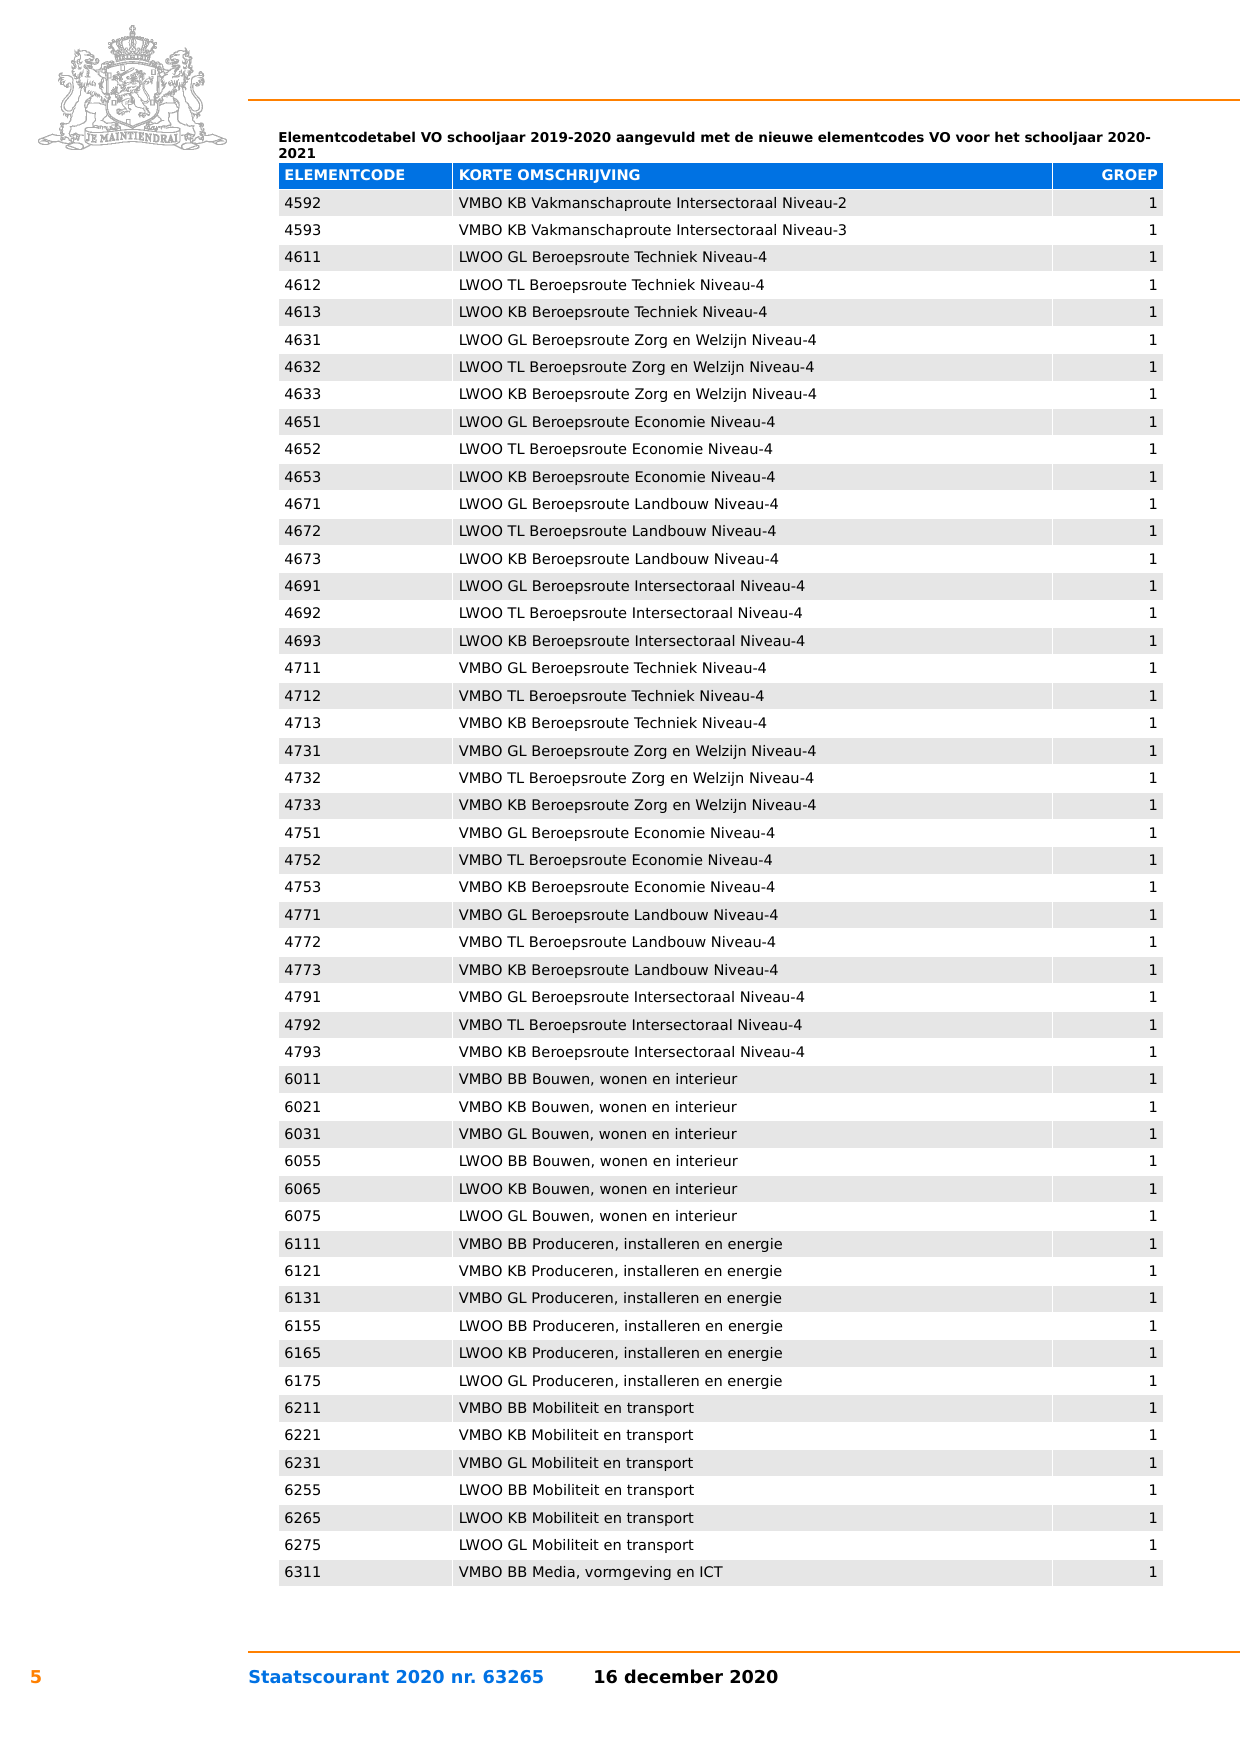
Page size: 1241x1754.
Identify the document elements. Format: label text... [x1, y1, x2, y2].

table_cell 1 [1053, 382, 1163, 408]
table_cell 4612 [279, 272, 452, 298]
table_cell 6275 [279, 1532, 452, 1558]
table_cell 4671 [279, 491, 452, 517]
table_cell VMBO GL Mobiliteit en transport [453, 1450, 1052, 1476]
table_cell 6031 [279, 1121, 452, 1148]
table_cell 1 [1053, 245, 1163, 271]
table_cell 1 [1053, 1204, 1163, 1230]
table_cell VMBO KB Beroepsroute Intersectoraal Niveau-4 [453, 1039, 1052, 1065]
table_cell 4633 [279, 382, 452, 408]
table_cell 4753 [279, 875, 452, 901]
table_cell VMBO BB Bouwen, wonen en interieur [453, 1066, 1052, 1093]
table_cell 4773 [279, 957, 452, 983]
table_cell ELEMENTCODE [279, 163, 452, 189]
table_cell 1 [1053, 902, 1163, 928]
table_cell LWOO GL Produceren, installeren en energie [453, 1368, 1052, 1394]
table_cell VMBO KB Bouwen, wonen en interieur [453, 1094, 1052, 1120]
table_cell VMBO GL Beroepsroute Economie Niveau-4 [453, 820, 1052, 846]
table_cell 4752 [279, 847, 452, 874]
table_cell LWOO GL Beroepsroute Zorg en Welzijn Niveau-4 [453, 327, 1052, 353]
table_cell LWOO BB Produceren, installeren en energie [453, 1313, 1052, 1339]
picture [38, 25, 227, 150]
table_cell 1 [1053, 1094, 1163, 1120]
table_cell LWOO BB Mobiliteit en transport [453, 1478, 1052, 1504]
table_cell 6221 [279, 1423, 452, 1449]
table_cell 1 [1053, 1176, 1163, 1202]
table_cell GROEP [1053, 163, 1163, 189]
table_cell 4791 [279, 984, 452, 1011]
table_cell 4672 [279, 519, 452, 545]
table_cell 1 [1053, 573, 1163, 600]
table_cell 4771 [279, 902, 452, 928]
table_cell 6211 [279, 1395, 452, 1422]
table_cell LWOO KB Mobiliteit en transport [453, 1505, 1052, 1531]
table_cell LWOO GL Beroepsroute Economie Niveau-4 [453, 409, 1052, 435]
table_cell VMBO GL Bouwen, wonen en interieur [453, 1121, 1052, 1148]
table_cell 1 [1053, 1066, 1163, 1093]
table_cell 1 [1053, 1039, 1163, 1065]
table_cell 1 [1053, 628, 1163, 654]
table_cell LWOO KB Beroepsroute Landbouw Niveau-4 [453, 546, 1052, 572]
table_cell VMBO GL Beroepsroute Zorg en Welzijn Niveau-4 [453, 738, 1052, 764]
table_cell 4772 [279, 930, 452, 956]
table_cell 1 [1053, 1340, 1163, 1367]
table_cell LWOO GL Mobiliteit en transport [453, 1532, 1052, 1558]
table_cell VMBO KB Beroepsroute Economie Niveau-4 [453, 875, 1052, 901]
table_cell 6055 [279, 1149, 452, 1175]
table_cell 4613 [279, 299, 452, 326]
table_cell LWOO KB Produceren, installeren en energie [453, 1340, 1052, 1367]
table_cell 4593 [279, 217, 452, 243]
table_cell 1 [1053, 1560, 1163, 1586]
table_cell LWOO GL Bouwen, wonen en interieur [453, 1204, 1052, 1230]
table_cell 4693 [279, 628, 452, 654]
table_cell VMBO KB Beroepsroute Zorg en Welzijn Niveau-4 [453, 793, 1052, 819]
table_cell 1 [1053, 464, 1163, 490]
table_cell 1 [1053, 820, 1163, 846]
table_header Elementcodetabel VO schooljaar 2019-2020 aangevuld met de nieuwe elementcodes VO voor het schooljaar 2020-2021 [278, 130, 1163, 161]
table_cell 4713 [279, 710, 452, 737]
table_cell LWOO GL Beroepsroute Landbouw Niveau-4 [453, 491, 1052, 517]
table_cell 4592 [279, 190, 452, 216]
table_cell VMBO KB Produceren, installeren en energie [453, 1258, 1052, 1284]
table_cell LWOO KB Beroepsroute Zorg en Welzijn Niveau-4 [453, 382, 1052, 408]
table_cell LWOO TL Beroepsroute Zorg en Welzijn Niveau-4 [453, 354, 1052, 381]
table_cell VMBO TL Beroepsroute Economie Niveau-4 [453, 847, 1052, 874]
table_cell 1 [1053, 984, 1163, 1011]
table_cell 6175 [279, 1368, 452, 1394]
table_cell VMBO KB Beroepsroute Landbouw Niveau-4 [453, 957, 1052, 983]
table_cell 4733 [279, 793, 452, 819]
table_cell 4632 [279, 354, 452, 381]
table_cell 1 [1053, 793, 1163, 819]
table_cell 1 [1053, 491, 1163, 517]
table_cell 6065 [279, 1176, 452, 1202]
table_cell 1 [1053, 519, 1163, 545]
table_cell VMBO BB Mobiliteit en transport [453, 1395, 1052, 1422]
table_cell 1 [1053, 436, 1163, 463]
table_cell 1 [1053, 1505, 1163, 1531]
table_cell 6075 [279, 1204, 452, 1230]
table_cell 1 [1053, 190, 1163, 216]
table_cell 6111 [279, 1231, 452, 1257]
table_cell LWOO KB Bouwen, wonen en interieur [453, 1176, 1052, 1202]
table_cell 1 [1053, 299, 1163, 326]
table_cell 1 [1053, 1368, 1163, 1394]
table_cell 1 [1053, 1450, 1163, 1476]
table_cell 1 [1053, 710, 1163, 737]
table_cell 1 [1053, 1286, 1163, 1312]
table_cell 4793 [279, 1039, 452, 1065]
table_cell 1 [1053, 1012, 1163, 1038]
table_cell 4731 [279, 738, 452, 764]
table_cell 1 [1053, 765, 1163, 791]
table_cell LWOO TL Beroepsroute Techniek Niveau-4 [453, 272, 1052, 298]
table_cell LWOO KB Beroepsroute Economie Niveau-4 [453, 464, 1052, 490]
table_cell 1 [1053, 217, 1163, 243]
table_cell 1 [1053, 1313, 1163, 1339]
table_cell 4611 [279, 245, 452, 271]
table_cell 6231 [279, 1450, 452, 1476]
table_cell VMBO GL Beroepsroute Landbouw Niveau-4 [453, 902, 1052, 928]
table_cell LWOO BB Bouwen, wonen en interieur [453, 1149, 1052, 1175]
table_cell 1 [1053, 656, 1163, 682]
table_cell 1 [1053, 1478, 1163, 1504]
table_cell VMBO GL Produceren, installeren en energie [453, 1286, 1052, 1312]
table_cell 1 [1053, 847, 1163, 874]
table_cell 1 [1053, 957, 1163, 983]
table_cell 6121 [279, 1258, 452, 1284]
table_cell VMBO KB Mobiliteit en transport [453, 1423, 1052, 1449]
table_cell 4712 [279, 683, 452, 709]
table_cell 1 [1053, 875, 1163, 901]
table_cell 6021 [279, 1094, 452, 1120]
table_cell LWOO TL Beroepsroute Intersectoraal Niveau-4 [453, 601, 1052, 627]
table_cell VMBO GL Beroepsroute Intersectoraal Niveau-4 [453, 984, 1052, 1011]
table_cell 1 [1053, 1258, 1163, 1284]
table_cell 4732 [279, 765, 452, 791]
table_cell VMBO KB Vakmanschaproute Intersectoraal Niveau-3 [453, 217, 1052, 243]
table_cell 4692 [279, 601, 452, 627]
table_cell 1 [1053, 1423, 1163, 1449]
table_cell LWOO KB Beroepsroute Techniek Niveau-4 [453, 299, 1052, 326]
table_cell KORTE OMSCHRIJVING [453, 163, 1052, 189]
table_cell 1 [1053, 601, 1163, 627]
table_cell 1 [1053, 409, 1163, 435]
table_cell 6311 [279, 1560, 452, 1586]
table_cell LWOO TL Beroepsroute Landbouw Niveau-4 [453, 519, 1052, 545]
table_cell VMBO BB Produceren, installeren en energie [453, 1231, 1052, 1257]
table_cell 1 [1053, 272, 1163, 298]
table_cell 1 [1053, 930, 1163, 956]
table_cell 1 [1053, 738, 1163, 764]
table_cell 1 [1053, 1395, 1163, 1422]
table_cell 4631 [279, 327, 452, 353]
table_cell 1 [1053, 1231, 1163, 1257]
table_cell 1 [1053, 354, 1163, 381]
table_cell VMBO KB Beroepsroute Techniek Niveau-4 [453, 710, 1052, 737]
table_cell 1 [1053, 327, 1163, 353]
table_cell 6011 [279, 1066, 452, 1093]
table_cell 6255 [279, 1478, 452, 1504]
table_cell 1 [1053, 683, 1163, 709]
table_cell 4751 [279, 820, 452, 846]
table_cell 4651 [279, 409, 452, 435]
table_cell VMBO TL Beroepsroute Zorg en Welzijn Niveau-4 [453, 765, 1052, 791]
table_cell VMBO BB Media, vormgeving en ICT [453, 1560, 1052, 1586]
table_cell 6131 [279, 1286, 452, 1312]
table_cell 4691 [279, 573, 452, 600]
table_cell 4653 [279, 464, 452, 490]
table_cell 4652 [279, 436, 452, 463]
table_cell 1 [1053, 1121, 1163, 1148]
table_cell 4792 [279, 1012, 452, 1038]
table_cell 6265 [279, 1505, 452, 1531]
table_cell LWOO TL Beroepsroute Economie Niveau-4 [453, 436, 1052, 463]
table_cell LWOO GL Beroepsroute Techniek Niveau-4 [453, 245, 1052, 271]
table_cell 4711 [279, 656, 452, 682]
table_cell VMBO KB Vakmanschaproute Intersectoraal Niveau-2 [453, 190, 1052, 216]
table_cell 1 [1053, 1149, 1163, 1175]
table_cell LWOO KB Beroepsroute Intersectoraal Niveau-4 [453, 628, 1052, 654]
table_cell 4673 [279, 546, 452, 572]
table_cell VMBO TL Beroepsroute Intersectoraal Niveau-4 [453, 1012, 1052, 1038]
table_cell 1 [1053, 546, 1163, 572]
table_cell VMBO TL Beroepsroute Landbouw Niveau-4 [453, 930, 1052, 956]
table_cell 1 [1053, 1532, 1163, 1558]
table_cell LWOO GL Beroepsroute Intersectoraal Niveau-4 [453, 573, 1052, 600]
table_cell 6165 [279, 1340, 452, 1367]
table_cell 6155 [279, 1313, 452, 1339]
table_cell VMBO GL Beroepsroute Techniek Niveau-4 [453, 656, 1052, 682]
table_cell VMBO TL Beroepsroute Techniek Niveau-4 [453, 683, 1052, 709]
